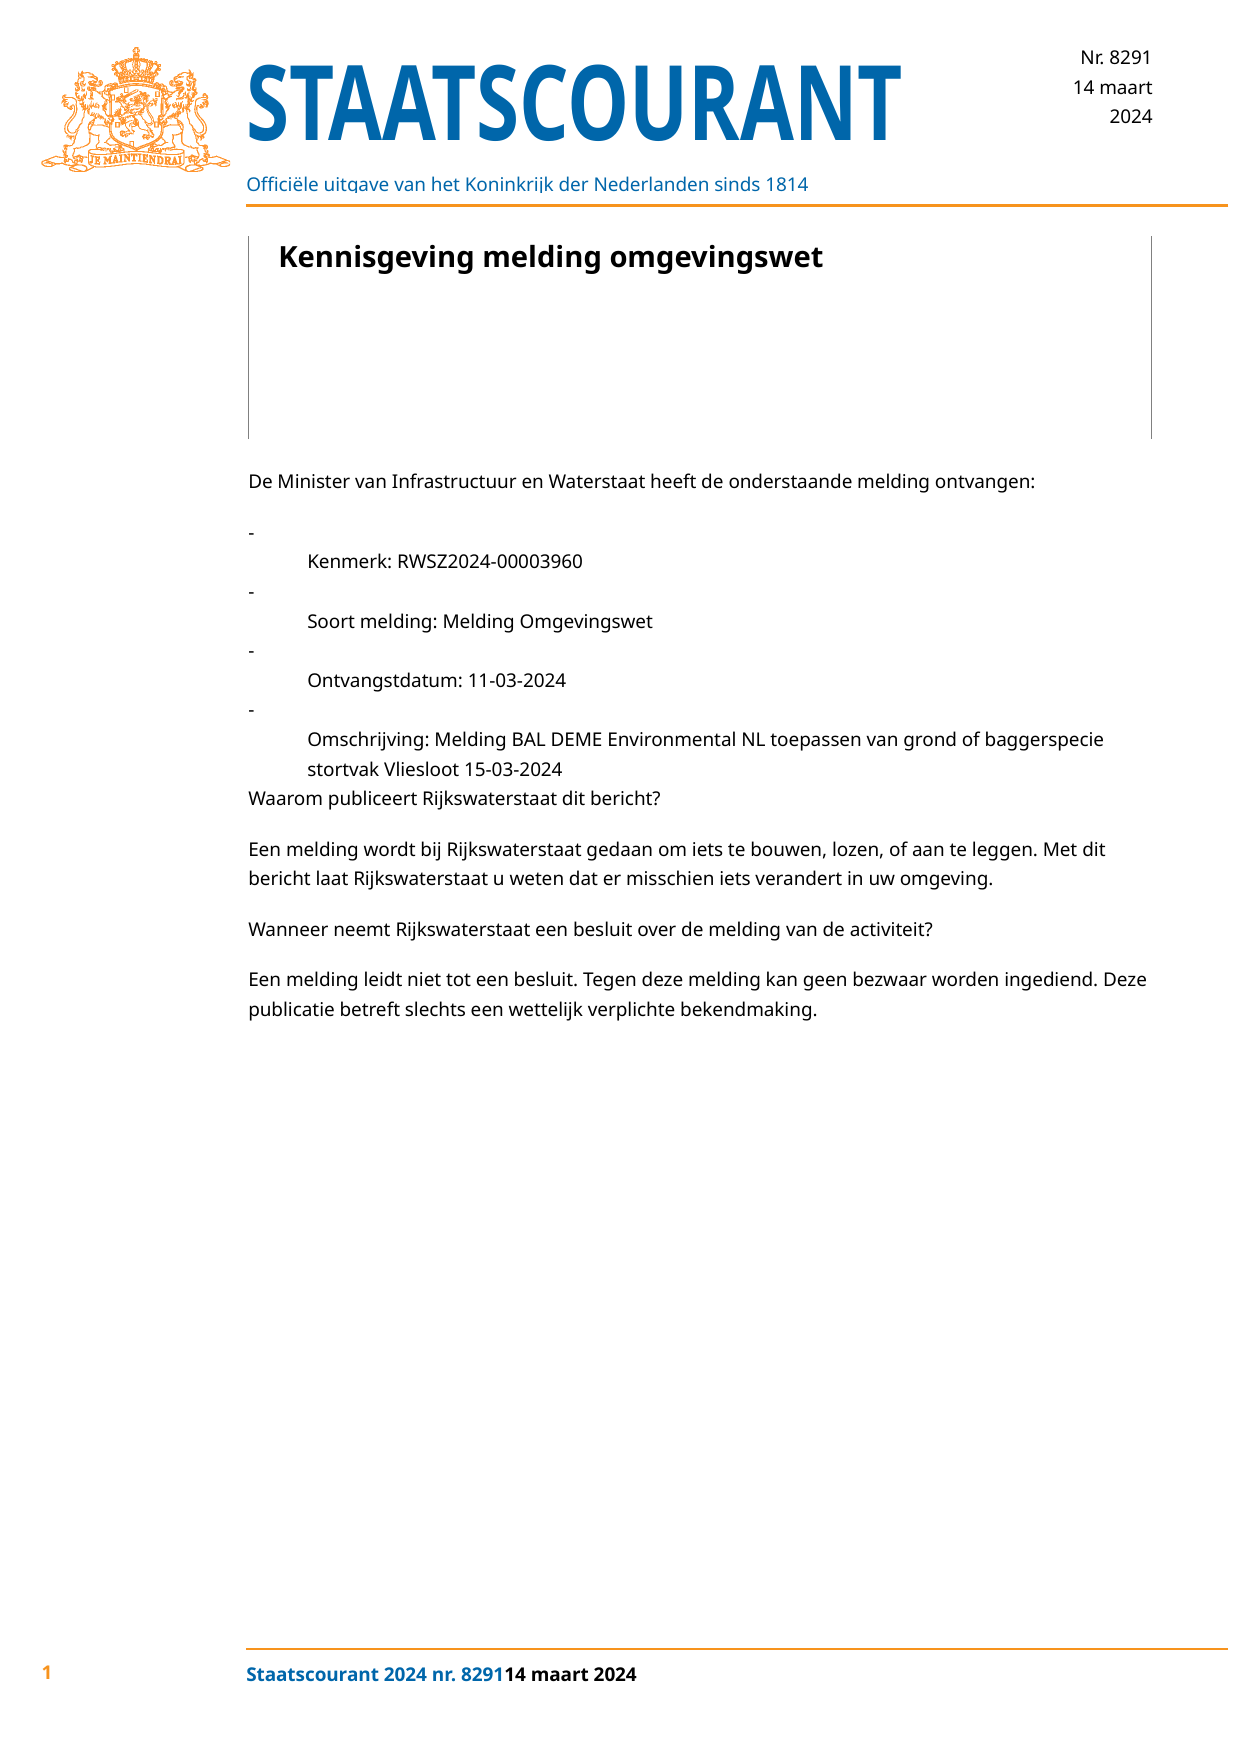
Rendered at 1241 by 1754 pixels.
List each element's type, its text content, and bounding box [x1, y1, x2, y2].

list Ontvangstdatum: 11-03-2024 [248, 667, 1152, 693]
table_header [1090, 236, 1151, 413]
text Een melding leidt niet tot een besluit. Tegen deze melding kan geen bezwaar worden ingediend. Deze publicatie betreft slechts een wettelijk verplichte bekendmaking. [248, 966, 1152, 1021]
table_header Kennisgeving melding omgevingswet [249, 236, 850, 439]
text Wanneer neemt Rijkswaterstaat een besluit over de melding van de activiteit? [248, 916, 1152, 941]
list Soort melding: Melding Omgevingswet [248, 608, 1152, 633]
list Omschrijving: Melding BAL DEME Environmental NL toepassen van grond of baggerspecie stortvak Vliesloot 15-03-2024 [248, 726, 1152, 781]
list Kenmerk: RWSZ2024-00003960 [248, 549, 1152, 574]
table_header [850, 414, 1151, 439]
text De Minister van Infrastructuur en Waterstaat heeft de onderstaande melding ontvangen: [248, 469, 1152, 494]
text Een melding wordt bij Rijkswaterstaat gedaan om iets te bouwen, lozen, of aan te leggen. Met dit bericht laat Rijkswaterstaat u weten dat er misschien iets verandert in uw omgeving. [248, 836, 1152, 891]
picture [41, 47, 231, 172]
text Waarom publiceert Rijkswaterstaat dit bericht? [248, 785, 1152, 811]
picture [912, 236, 1090, 414]
table_header [850, 236, 912, 413]
